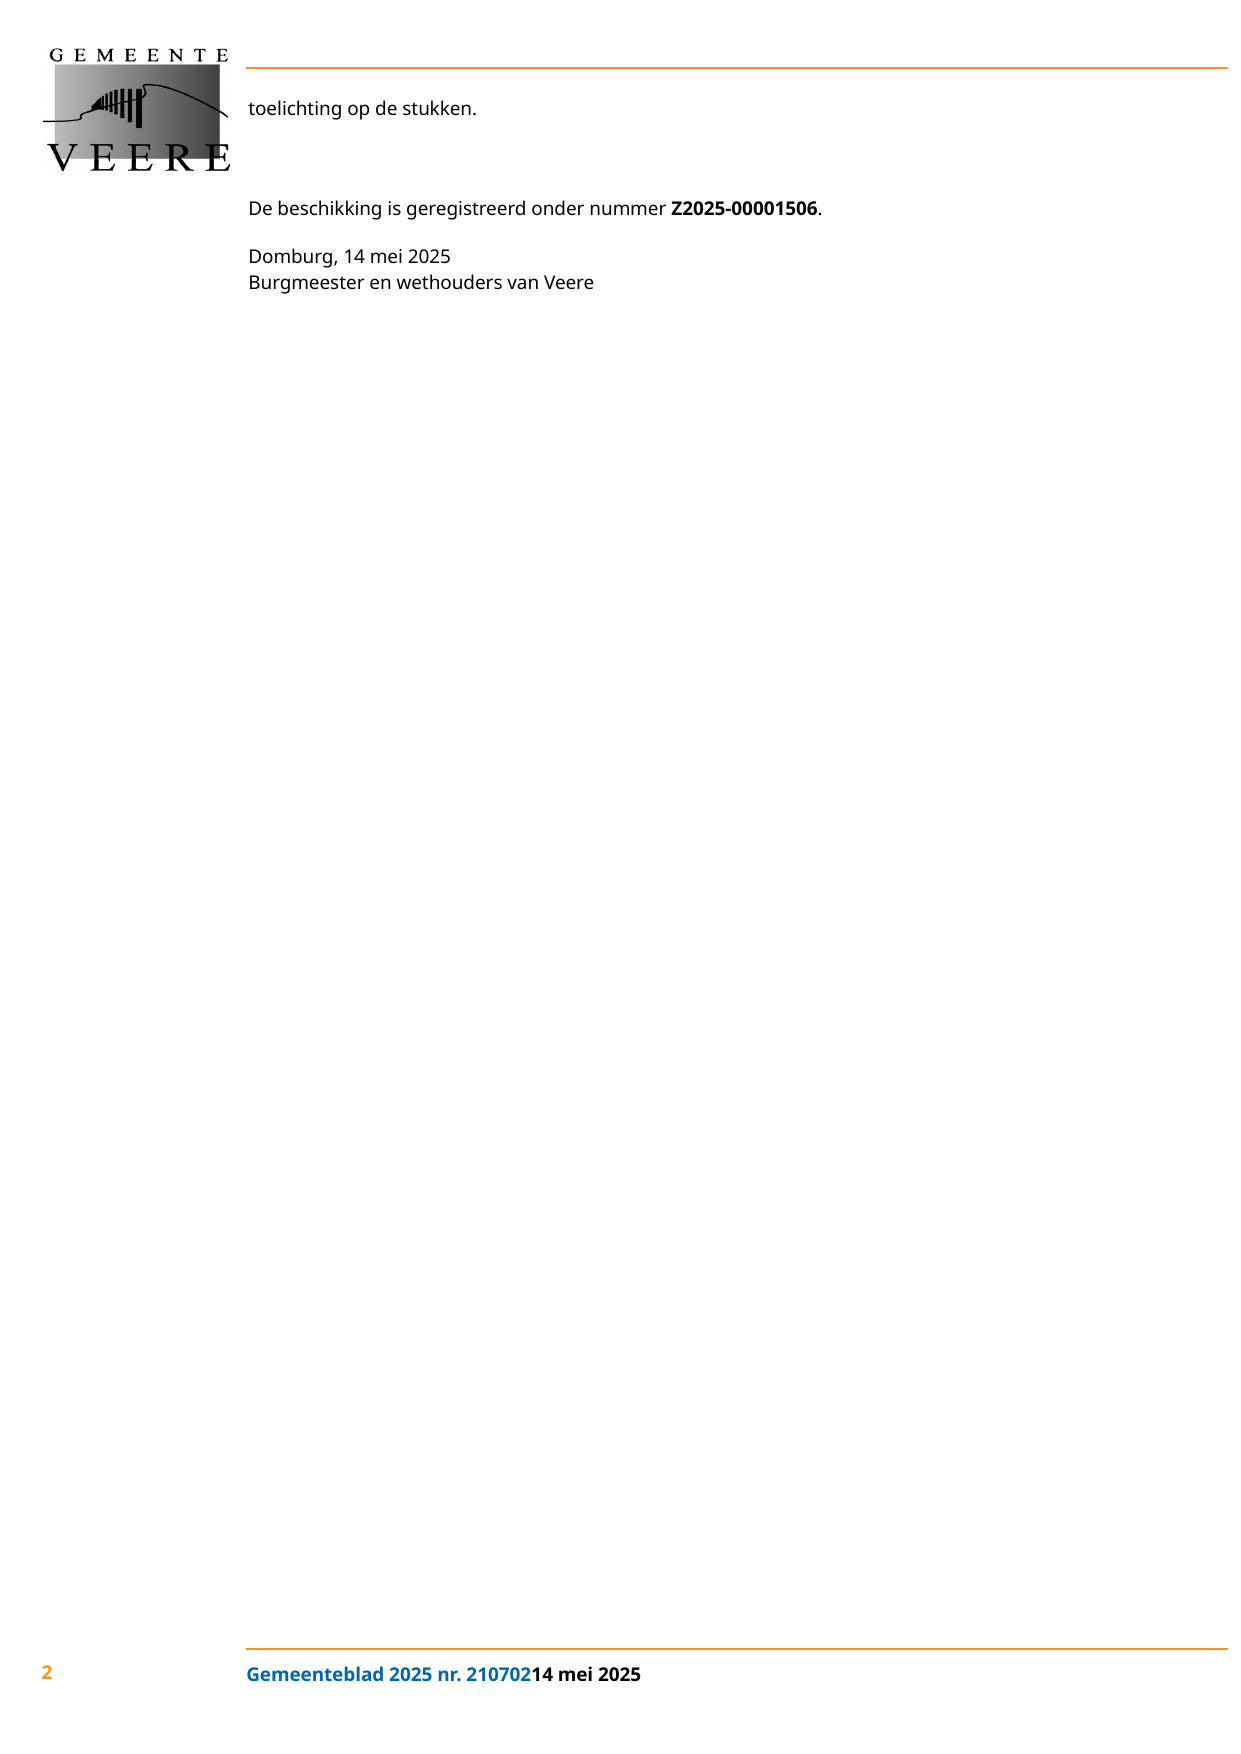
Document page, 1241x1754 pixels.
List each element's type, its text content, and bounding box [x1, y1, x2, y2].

text De beschikking is geregistreerd onder nummer Z2025-00001506. [248, 196, 1152, 221]
text Domburg, 14 mei 2025 [248, 243, 1152, 269]
text toelichting op de stukken. [248, 95, 1152, 121]
picture [41, 47, 231, 172]
text Burgmeester en wethouders van Veere [248, 269, 1152, 295]
